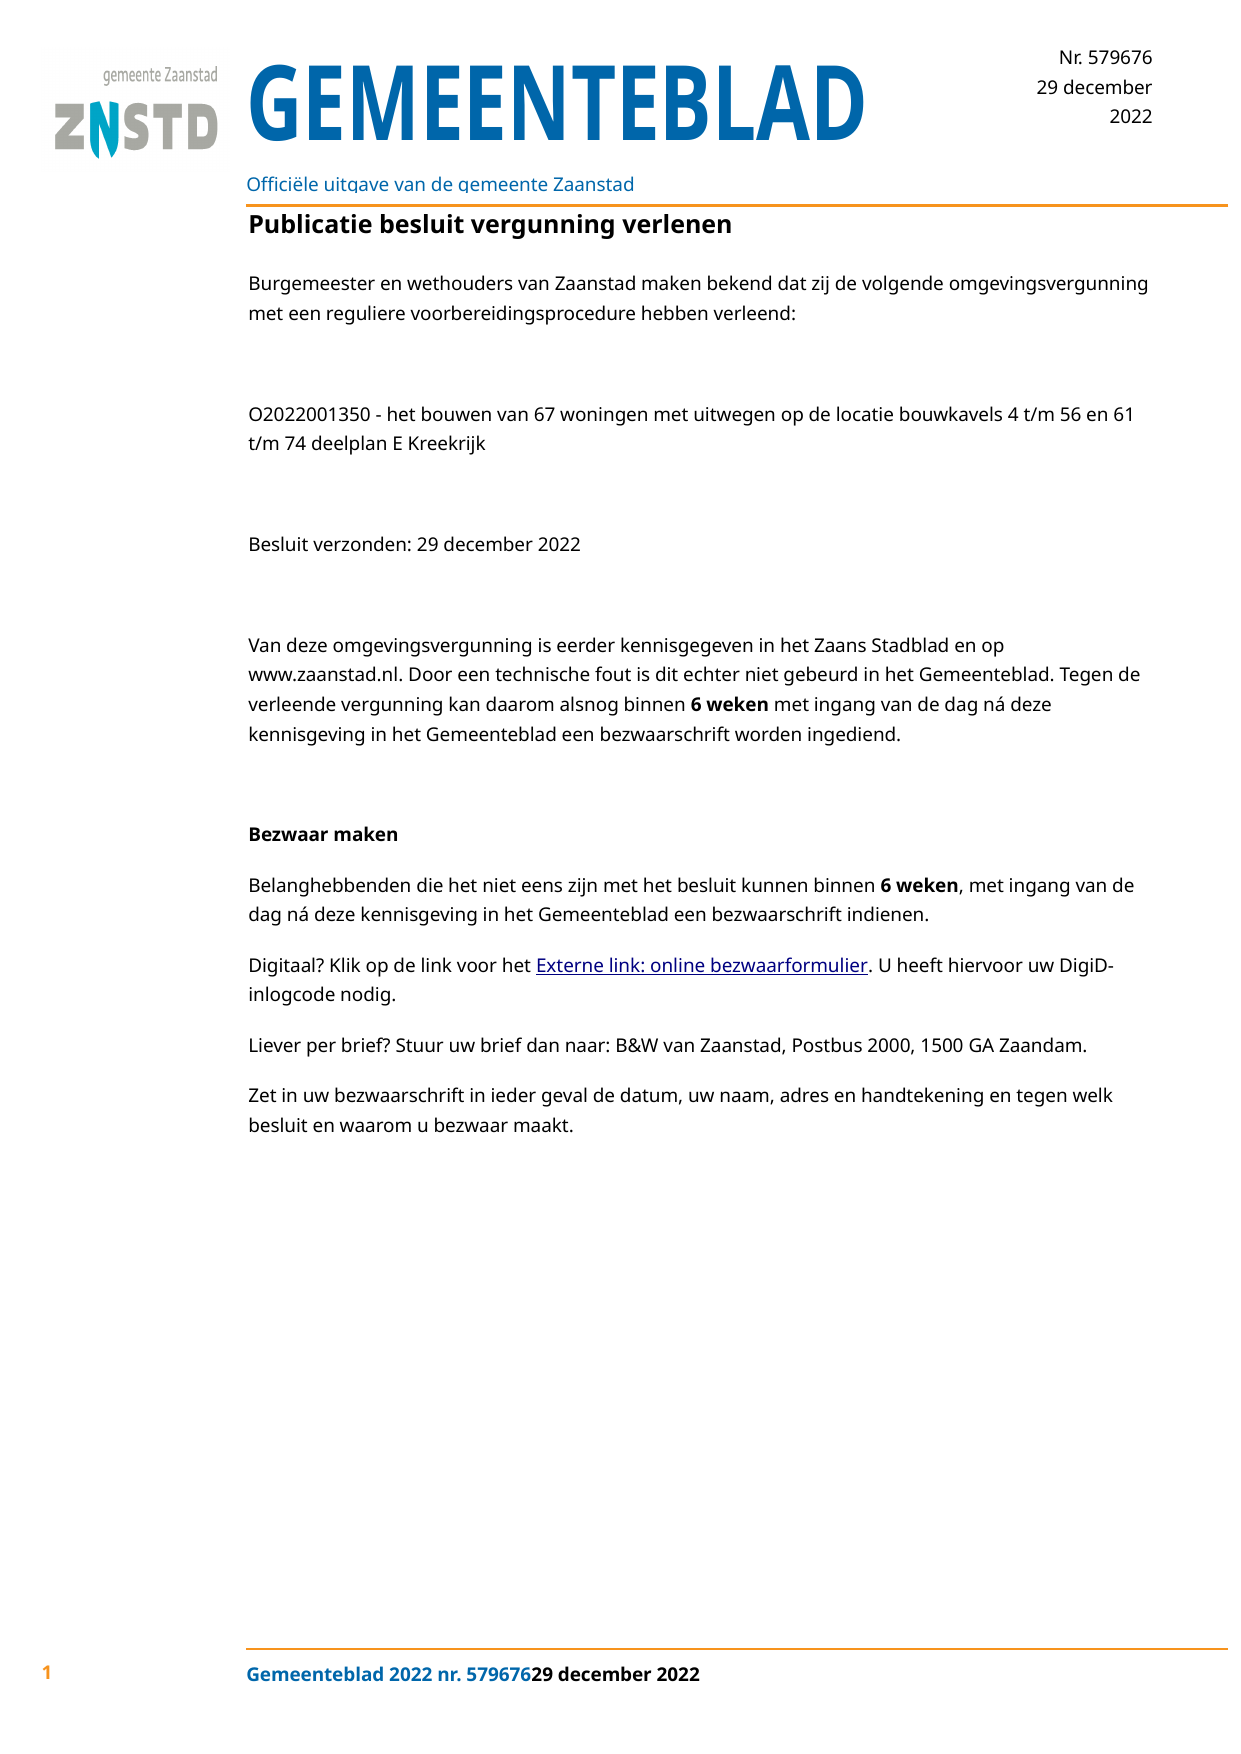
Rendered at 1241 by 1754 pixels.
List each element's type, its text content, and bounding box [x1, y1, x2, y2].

text O2022001350 - het bouwen van 67 woningen met uitwegen op de locatie bouwkavels 4 t/m 56 en 61 t/m 74 deelplan E Kreekrijk [248, 401, 1152, 456]
text Publicatie besluit vergunning verlenen [248, 207, 1152, 241]
picture [41, 47, 231, 172]
text Van deze omgevingsvergunning is eerder kennisgegeven in het Zaans Stadblad en op www.zaanstad.nl. Door een technische fout is dit echter niet gebeurd in het Gemeenteblad. Tegen de verleende vergunning kan daarom alsnog binnen 6 weken met ingang van de dag ná deze kennisgeving in het Gemeenteblad een bezwaarschrift worden ingediend. [248, 632, 1152, 746]
text Zet in uw bezwaarschrift in ieder geval de datum, uw naam, adres en handtekening en tegen welk besluit en waarom u bezwaar maakt. [248, 1082, 1152, 1138]
text Bezwaar maken [248, 822, 1152, 847]
text Belanghebbenden die het niet eens zijn met het besluit kunnen binnen 6 weken, met ingang van de dag ná deze kennisgeving in het Gemeenteblad een bezwaarschrift indienen. [248, 872, 1152, 927]
text Liever per brief? Stuur uw brief dan naar: B&W van Zaanstad, Postbus 2000, 1500 GA Zaandam. [248, 1032, 1152, 1058]
text Besluit verzonden: 29 december 2022 [248, 531, 1152, 557]
text Burgemeester en wethouders van Zaanstad maken bekend dat zij de volgende omgevingsvergunning met een reguliere voorbereidingsprocedure hebben verleend: [248, 270, 1152, 326]
text Digitaal? Klik op de link voor het Externe link: online bezwaarformulier. U heeft hiervoor uw DigiD-inlogcode nodig. [248, 952, 1152, 1007]
